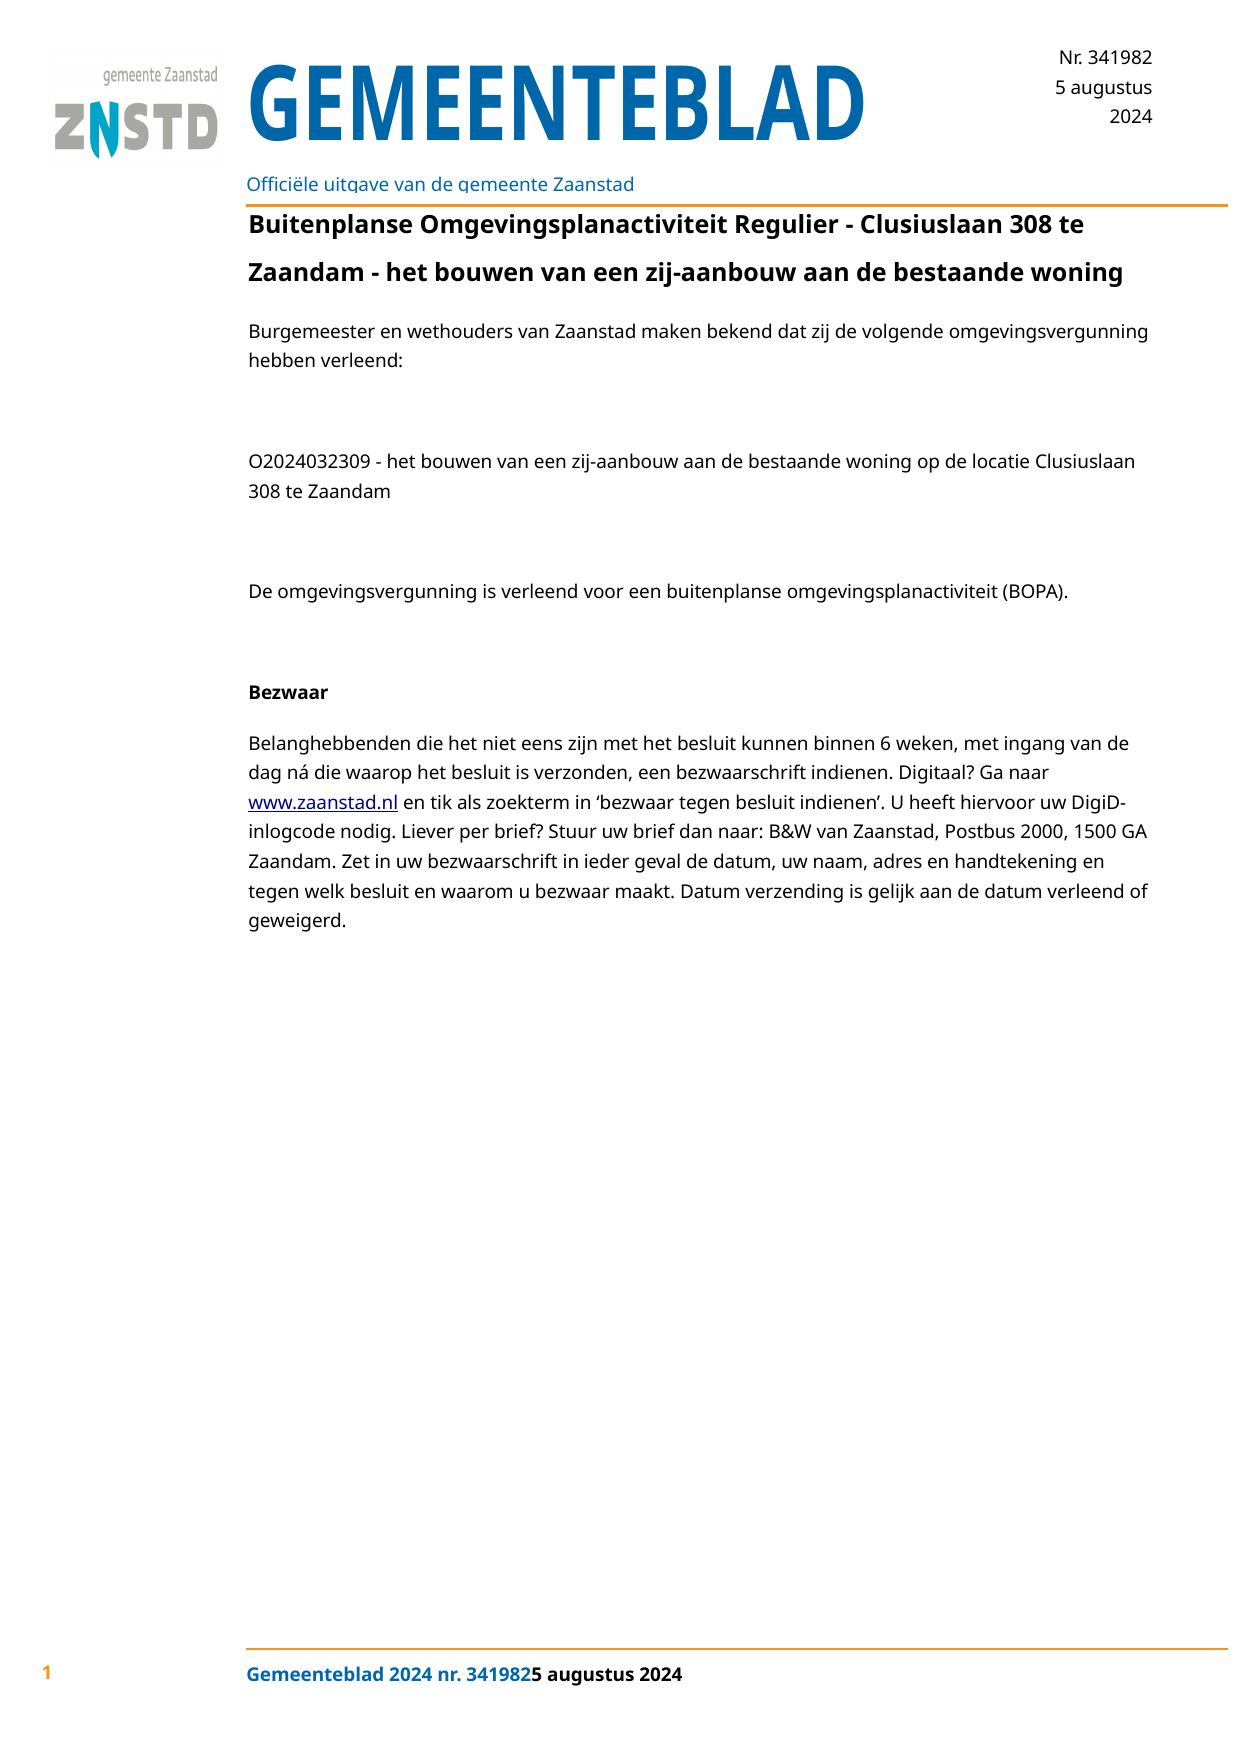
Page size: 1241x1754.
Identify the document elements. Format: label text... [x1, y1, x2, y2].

text Belanghebbenden die het niet eens zijn met het besluit kunnen binnen 6 weken, met ingang van de dag ná die waarop het besluit is verzonden, een bezwaarschrift indienen. Digitaal? Ga naar www.zaanstad.nl en tik als zoekterm in ‘bezwaar tegen besluit indienen’. U heeft hiervoor uw DigiD-inlogcode nodig. Liever per brief? Stuur uw brief dan naar: B&W van Zaanstad, Postbus 2000, 1500 GA Zaandam. Zet in uw bezwaarschrift in ieder geval de datum, uw naam, adres en handtekening en tegen welk besluit en waarom u bezwaar maakt. Datum verzending is gelijk aan de datum verleend of geweigerd. [248, 730, 1152, 933]
picture [41, 47, 231, 172]
text De omgevingsvergunning is verleend voor een buitenplanse omgevingsplanactiviteit (BOPA). [248, 579, 1152, 604]
text O2024032309 - het bouwen van een zij-aanbouw aan de bestaande woning op de locatie Clusiuslaan 308 te Zaandam [248, 448, 1152, 504]
text Burgemeester en wethouders van Zaanstad maken bekend dat zij de volgende omgevingsvergunning hebben verleend: [248, 318, 1152, 373]
text Buitenplanse Omgevingsplanactiviteit Regulier - Clusiuslaan 308 te Zaandam - het bouwen van een zij-aanbouw aan de bestaande woning [248, 207, 1152, 288]
text Bezwaar [248, 679, 1152, 705]
